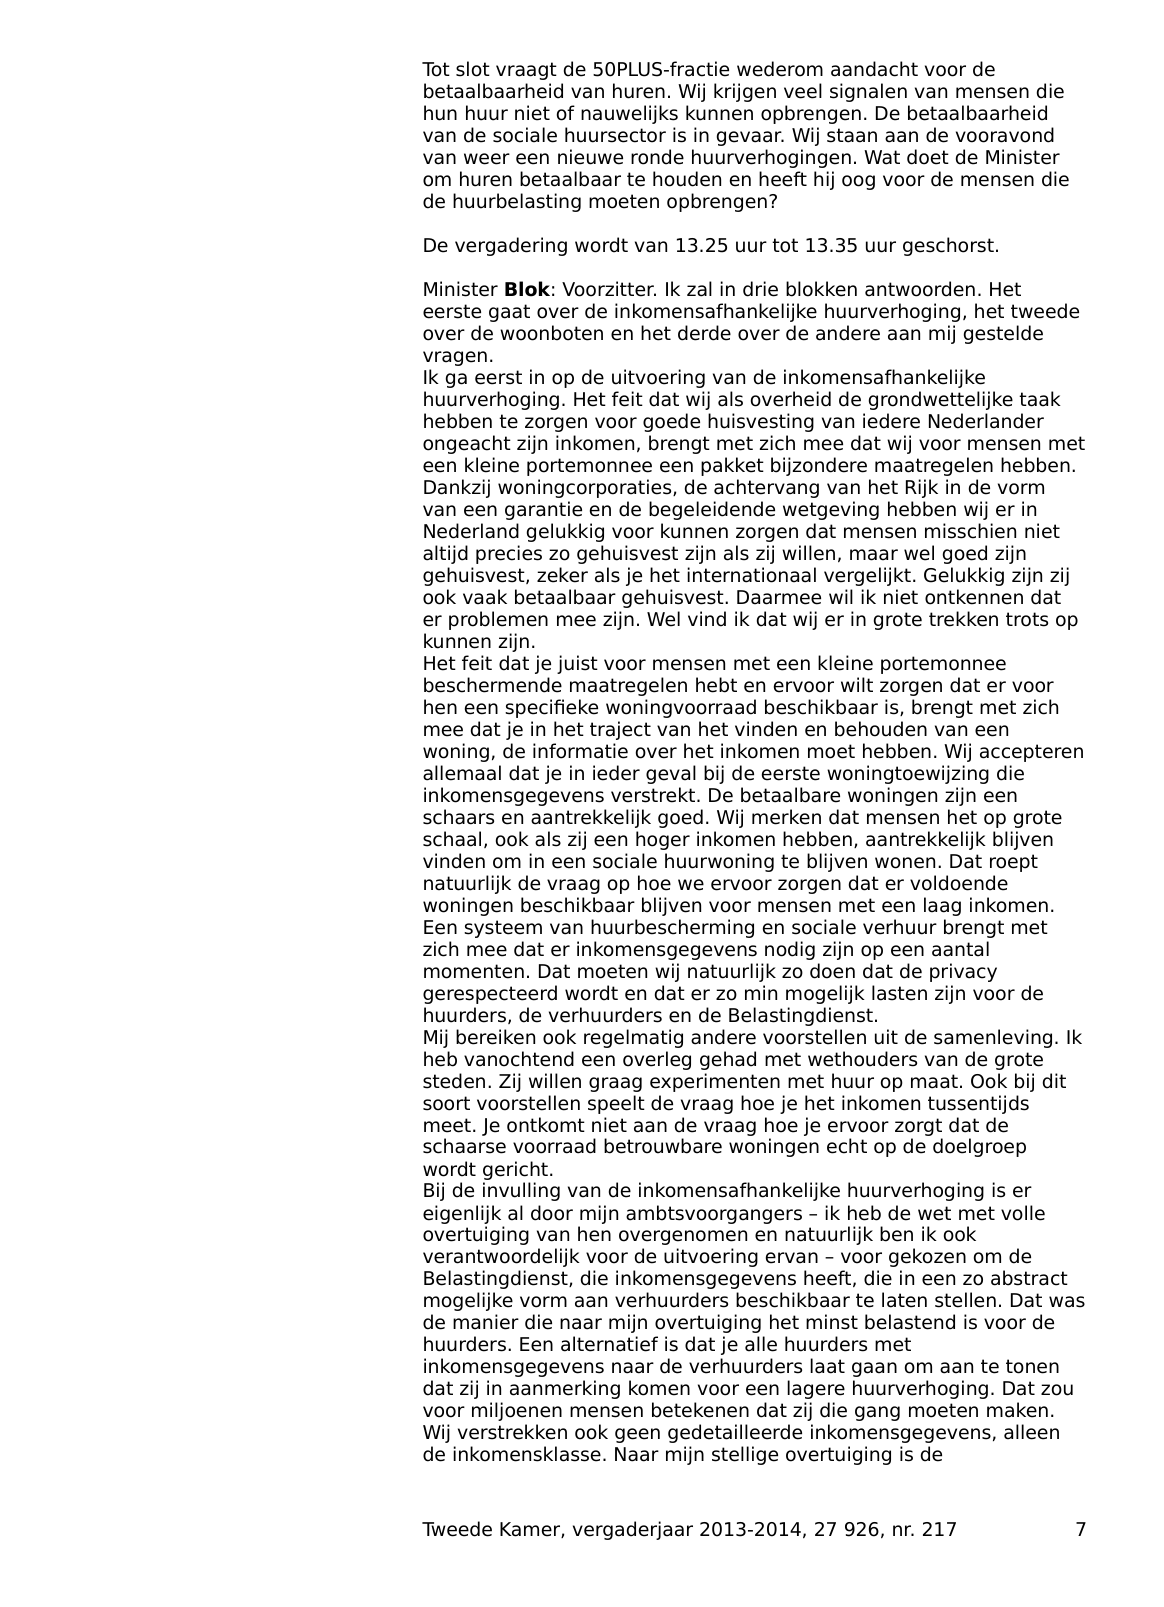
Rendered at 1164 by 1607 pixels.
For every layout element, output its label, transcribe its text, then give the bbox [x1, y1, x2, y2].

text Bij de invulling van de inkomensafhankelijke huurverhoging is er eigenlijk al door mijn ambtsvoorgangers – ik heb de wet met volle overtuiging van hen overgenomen en natuurlijk ben ik ook verantwoordelijk voor de uitvoering ervan – voor gekozen om de Belastingdienst, die inkomensgegevens heeft, die in een zo abstract mogelijke vorm aan verhuurders beschikbaar te laten stellen. Dat was de manier die naar mijn overtuiging het minst belastend is voor de huurders. Een alternatief is dat je alle huurders met inkomensgegevens naar de verhuurders laat gaan om aan te tonen dat zij in aanmerking komen voor een lagere huurverhoging. Dat zou voor miljoenen mensen betekenen dat zij die gang moeten maken. Wij verstrekken ook geen gedetailleerde inkomensgegevens, alleen de inkomensklasse. Naar mijn stellige overtuiging is de [422, 1180, 1087, 1466]
text Het feit dat je juist voor mensen met een kleine portemonnee beschermende maatregelen hebt en ervoor wilt zorgen dat er voor hen een specifieke woningvoorraad beschikbaar is, brengt met zich mee dat je in het traject van het vinden en behouden van een woning, de informatie over het inkomen moet hebben. Wij accepteren allemaal dat je in ieder geval bij de eerste woningtoewijzing die inkomensgegevens verstrekt. De betaalbare woningen zijn een schaars en aantrekkelijk goed. Wij merken dat mensen het op grote schaal, ook als zij een hoger inkomen hebben, aantrekkelijk blijven vinden om in een sociale huurwoning te blijven wonen. Dat roept natuurlijk de vraag op hoe we ervoor zorgen dat er voldoende woningen beschikbaar blijven voor mensen met een laag inkomen. Een systeem van huurbescherming en sociale verhuur brengt met zich mee dat er inkomensgegevens nodig zijn op een aantal momenten. Dat moeten wij natuurlijk zo doen dat de privacy gerespecteerd wordt en dat er zo min mogelijk lasten zijn voor de huurders, de verhuurders en de Belastingdienst. [422, 653, 1087, 1027]
text Minister Blok: Voorzitter. Ik zal in drie blokken antwoorden. Het eerste gaat over de inkomensafhankelijke huurverhoging, het tweede over de woonboten en het derde over de andere aan mij gestelde vragen. [422, 279, 1087, 367]
text De vergadering wordt van 13.25 uur tot 13.35 uur geschorst. [422, 235, 1087, 257]
text Mij bereiken ook regelmatig andere voorstellen uit de samenleving. Ik heb vanochtend een overleg gehad met wethouders van de grote steden. Zij willen graag experimenten met huur op maat. Ook bij dit soort voorstellen speelt de vraag hoe je het inkomen tussentijds meet. Je ontkomt niet aan de vraag hoe je ervoor zorgt dat de schaarse voorraad betrouwbare woningen echt op de doelgroep wordt gericht. [422, 1027, 1087, 1180]
text Ik ga eerst in op de uitvoering van de inkomensafhankelijke huurverhoging. Het feit dat wij als overheid de grondwettelijke taak hebben te zorgen voor goede huisvesting van iedere Nederlander ongeacht zijn inkomen, brengt met zich mee dat wij voor mensen met een kleine portemonnee een pakket bijzondere maatregelen hebben. Dankzij woningcorporaties, de achtervang van het Rijk in de vorm van een garantie en de begeleidende wetgeving hebben wij er in Nederland gelukkig voor kunnen zorgen dat mensen misschien niet altijd precies zo gehuisvest zijn als zij willen, maar wel goed zijn gehuisvest, zeker als je het internationaal vergelijkt. Gelukkig zijn zij ook vaak betaalbaar gehuisvest. Daarmee wil ik niet ontkennen dat er problemen mee zijn. Wel vind ik dat wij er in grote trekken trots op kunnen zijn. [422, 367, 1087, 653]
text Tot slot vraagt de 50PLUS-fractie wederom aandacht voor de betaalbaarheid van huren. Wij krijgen veel signalen van mensen die hun huur niet of nauwelijks kunnen opbrengen. De betaalbaarheid van de sociale huursector is in gevaar. Wij staan aan de vooravond van weer een nieuwe ronde huurverhogingen. Wat doet de Minister om huren betaalbaar te houden en heeft hij oog voor de mensen die de huurbelasting moeten opbrengen? [422, 59, 1087, 213]
